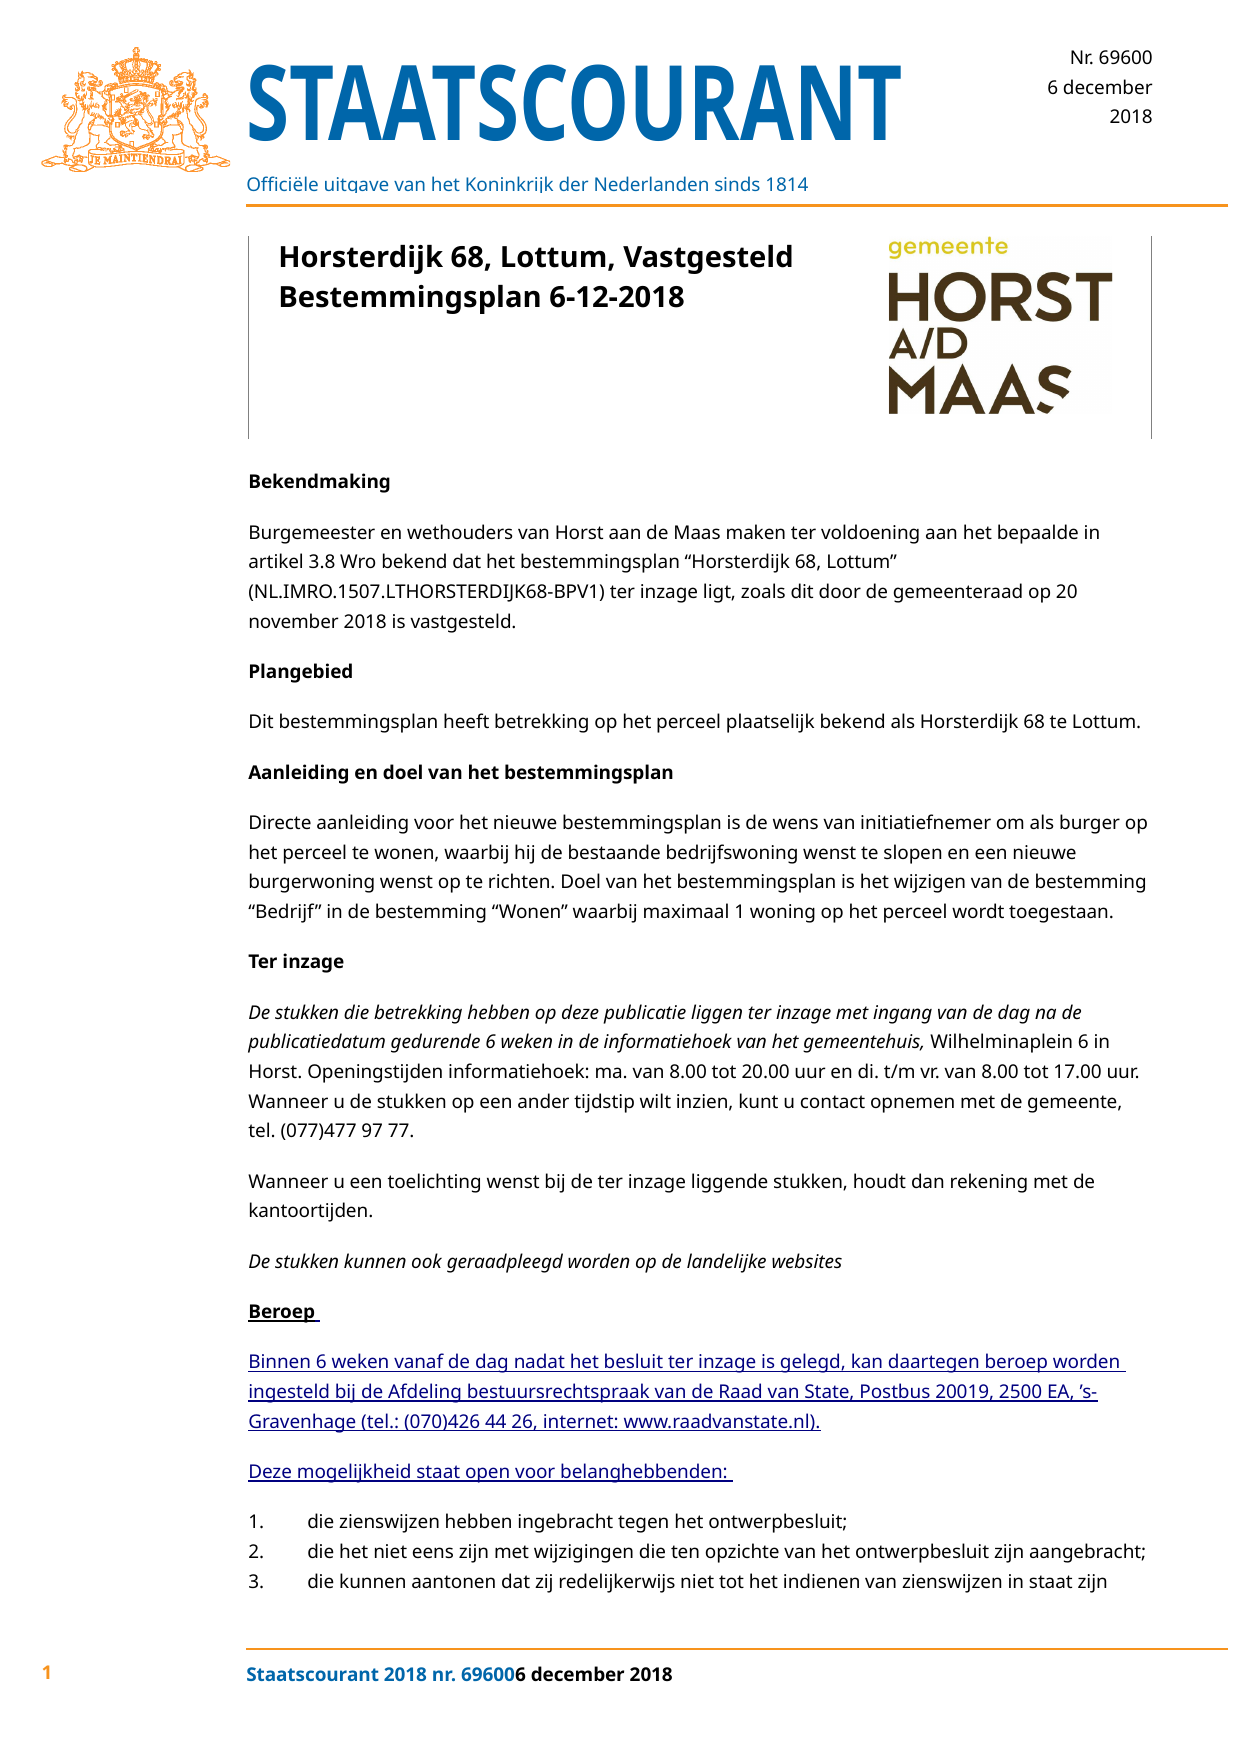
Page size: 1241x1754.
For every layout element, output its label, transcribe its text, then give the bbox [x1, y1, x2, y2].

text De stukken die betrekking hebben op deze publicatie liggen ter inzage met ingang van de dag na de publicatiedatum gedurende 6 weken in de informatiehoek van het gemeentehuis, Wilhelminaplein 6 in Horst. Openingstijden informatiehoek: ma. van 8.00 tot 20.00 uur en di. t/m vr. van 8.00 tot 17.00 uur. Wanneer u de stukken op een ander tijdstip wilt inzien, kunt u contact opnemen met de gemeente, tel. (077)477 97 77. [248, 999, 1152, 1143]
table_header [850, 236, 888, 413]
text Wanneer u een toelichting wenst bij de ter inzage liggende stukken, houdt dan rekening met de kantoortijden. [248, 1168, 1152, 1223]
list die het niet eens zijn met wijzigingen die ten opzichte van het ontwerpbesluit zijn aangebracht; [248, 1538, 1152, 1564]
text Binnen 6 weken vanaf de dag nadat het besluit ter inzage is gelegd, kan daartegen beroep worden ingesteld bij de Afdeling bestuursrechtspraak van de Raad van State, Postbus 20019, 2500 EA, ’s-Gravenhage (tel.: (070)426 44 26, internet: www.raadvanstate.nl). [248, 1349, 1152, 1433]
text Bekendmaking [248, 469, 1152, 494]
table_header [850, 414, 1151, 439]
text Deze mogelijkheid staat open voor belanghebbenden: [248, 1458, 1152, 1484]
text Dit bestemmingsplan heeft betrekking op het perceel plaatselijk bekend als Horsterdijk 68 te Lottum. [248, 709, 1152, 734]
text Aanleiding en doel van het bestemmingsplan [248, 759, 1152, 785]
picture [41, 47, 231, 172]
list die kunnen aantonen dat zij redelijkerwijs niet tot het indienen van zienswijzen in staat zijn [248, 1568, 1152, 1593]
text Plangebied [248, 658, 1152, 684]
text Beroep [248, 1298, 1152, 1324]
text Directe aanleiding voor het nieuwe bestemmingsplan is de wens van initiatiefnemer om als burger op het perceel te wonen, waarbij hij de bestaande bedrijfswoning wenst te slopen en een nieuwe burgerwoning wenst op te richten. Doel van het bestemmingsplan is het wijzigen van de bestemming “Bedrijf” in de bestemming “Wonen” waarbij maximaal 1 woning op het perceel wordt toegestaan. [248, 809, 1152, 924]
table_header [1113, 236, 1151, 413]
text Ter inzage [248, 949, 1152, 974]
text Burgemeester en wethouders van Horst aan de Maas maken ter voldoening aan het bepaalde in artikel 3.8 Wro bekend dat het bestemmingsplan “Horsterdijk 68, Lottum” (NL.IMRO.1507.LTHORSTERDIJK68-BPV1) ter inzage ligt, zoals dit door de gemeenteraad op 20 november 2018 is vastgesteld. [248, 519, 1152, 633]
picture [888, 236, 1113, 414]
list die zienswijzen hebben ingebracht tegen het ontwerpbesluit; [248, 1509, 1152, 1534]
table_header Horsterdijk 68, Lottum, Vastgesteld Bestemmingsplan 6-12-2018 [249, 236, 850, 439]
text De stukken kunnen ook geraadpleegd worden op de landelijke websites [248, 1248, 1152, 1273]
